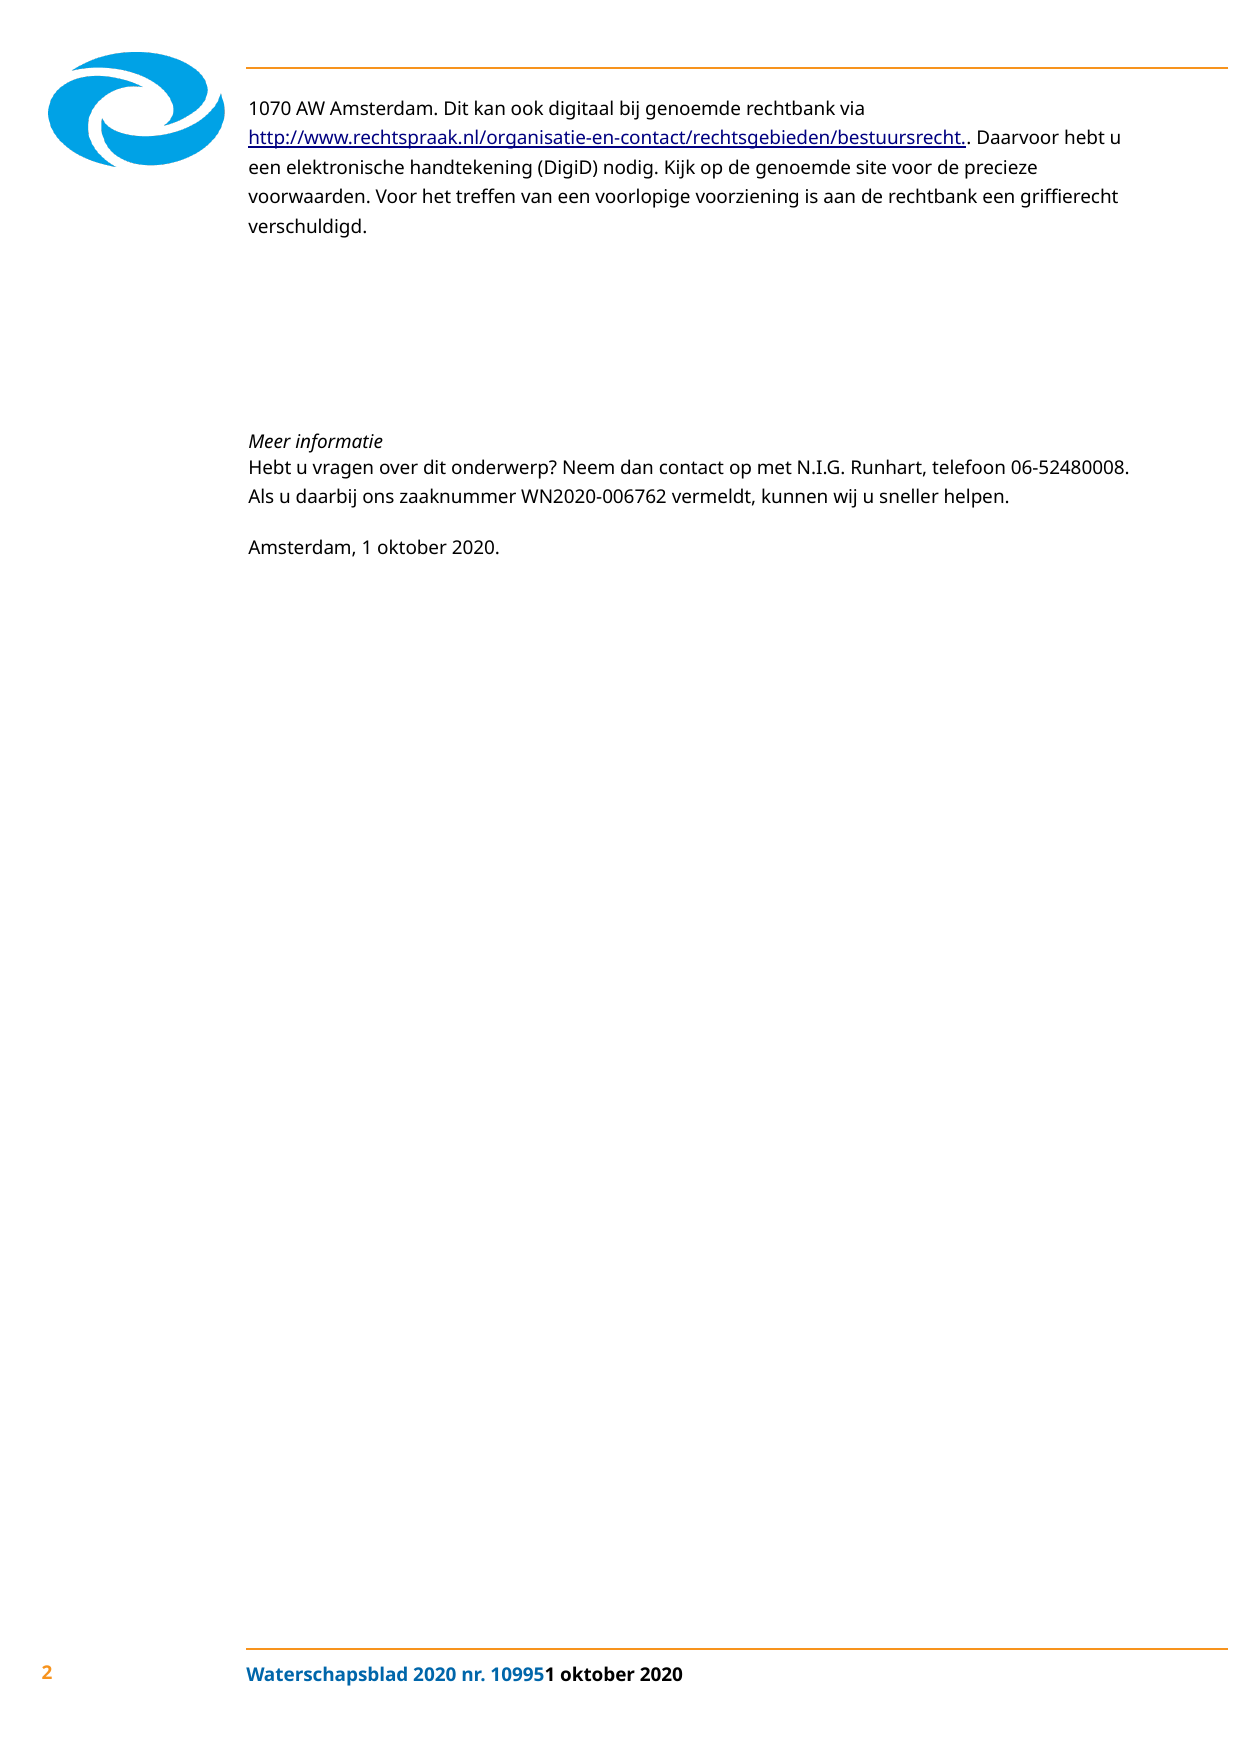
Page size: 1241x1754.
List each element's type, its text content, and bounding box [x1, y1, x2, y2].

text Hebt u vragen over dit onderwerp? Neem dan contact op met N.I.G. Runhart, telefoon 06-52480008. Als u daarbij ons zaaknummer WN2020-006762 vermeldt, kunnen wij u sneller helpen. [248, 454, 1152, 509]
text Meer informatie [248, 428, 1152, 454]
text 1070 AW Amsterdam. Dit kan ook digitaal bij genoemde rechtbank via http://www.rechtspraak.nl/organisatie-en-contact/rechtsgebieden/bestuursrecht.. Daarvoor hebt u een elektronische handtekening (DigiD) nodig. Kijk op de genoemde site voor de precieze voorwaarden. Voor het treffen van een voorlopige voorziening is aan de rechtbank een griffierecht verschuldigd. [248, 95, 1152, 239]
text Amsterdam, 1 oktober 2020. [248, 534, 1152, 560]
picture [41, 47, 231, 172]
